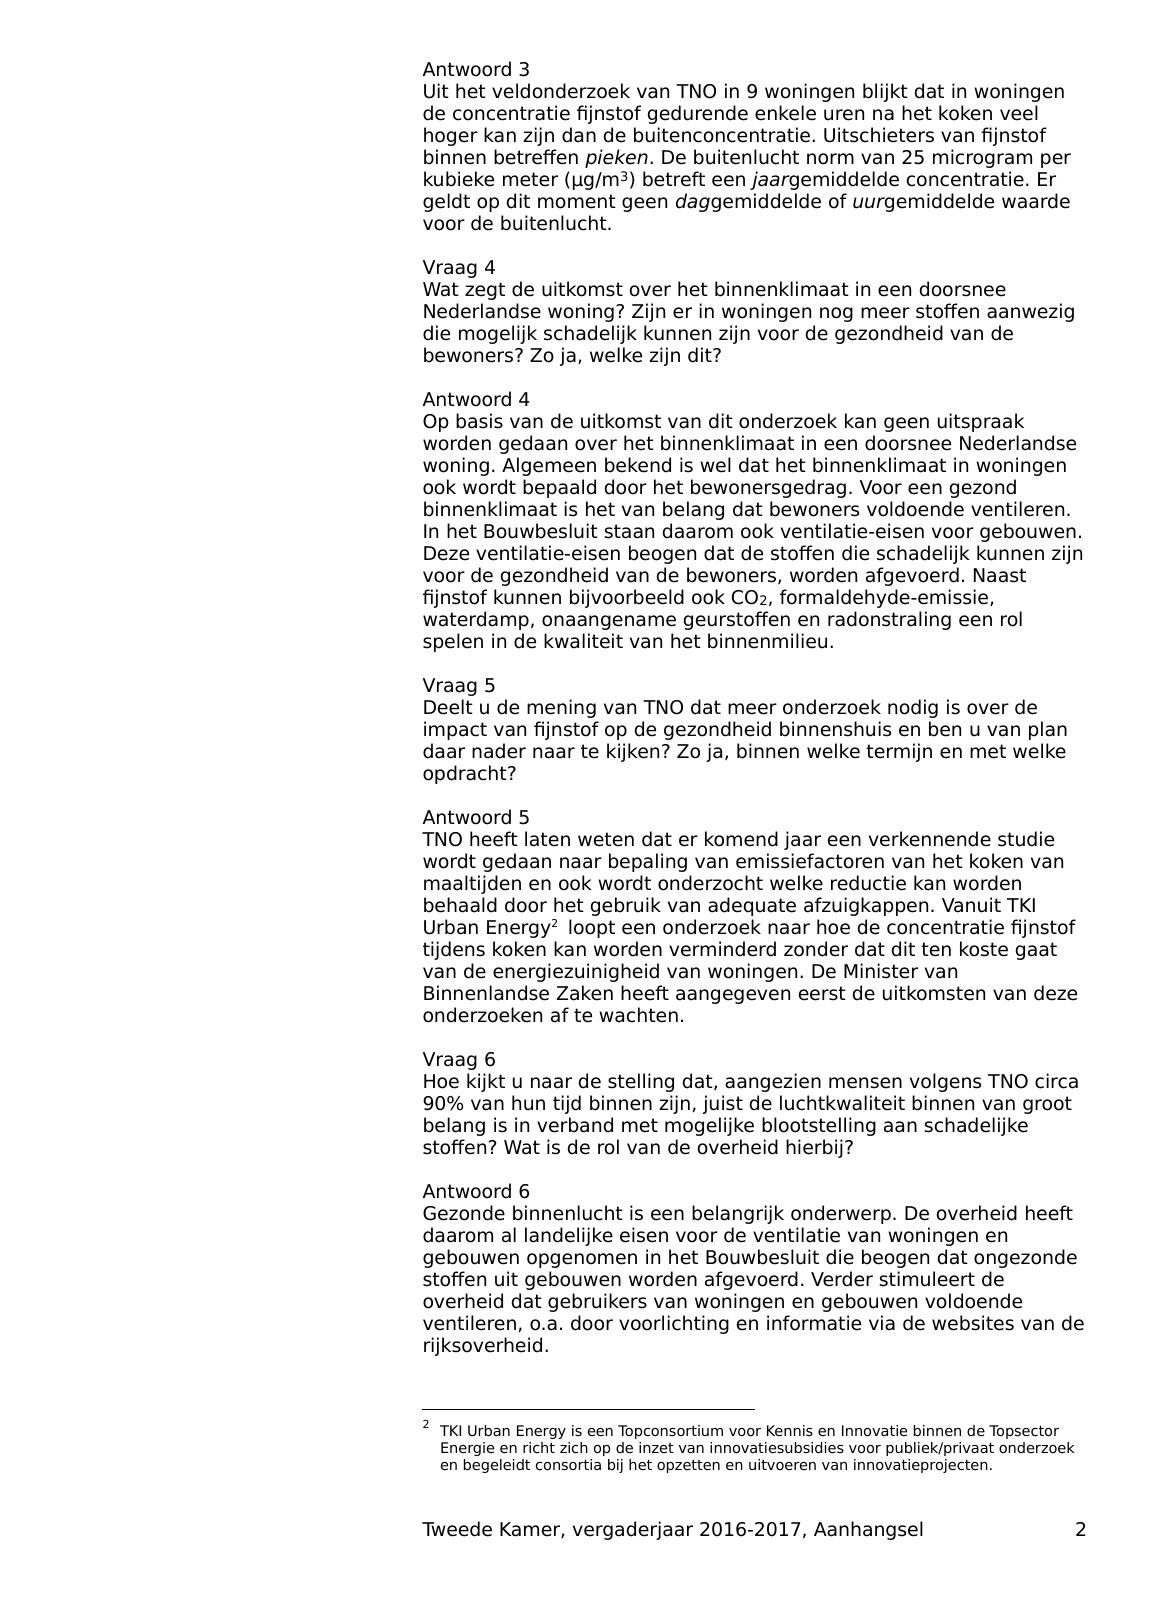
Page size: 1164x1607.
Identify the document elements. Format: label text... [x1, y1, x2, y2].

text Vraag 4 [422, 257, 1087, 279]
text TKI Urban Energy is een Topconsortium voor Kennis en Innovatie binnen de Topsector Energie en richt zich op de inzet van innovatiesubsidies voor publiek/privaat onderzoek en begeleidt consortia bij het opzetten en uitvoeren van innovatieprojecten. [422, 1418, 1087, 1474]
text Antwoord 3 [422, 59, 1087, 81]
text Gezonde binnenlucht is een belangrijk onderwerp. De overheid heeft daarom al landelijke eisen voor de ventilatie van woningen en gebouwen opgenomen in het Bouwbesluit die beogen dat ongezonde stoffen uit gebouwen worden afgevoerd. Verder stimuleert de overheid dat gebruikers van woningen en gebouwen voldoende ventileren, o.a. door voorlichting en informatie via de websites van de rijksoverheid. [422, 1203, 1087, 1357]
text Op basis van de uitkomst van dit onderzoek kan geen uitspraak worden gedaan over het binnenklimaat in een doorsnee Nederlandse woning. Algemeen bekend is wel dat het binnenklimaat in woningen ook wordt bepaald door het bewonersgedrag. Voor een gezond binnenklimaat is het van belang dat bewoners voldoende ventileren. In het Bouwbesluit staan daarom ook ventilatie-eisen voor gebouwen. Deze ventilatie-eisen beogen dat de stoffen die schadelijk kunnen zijn voor de gezondheid van de bewoners, worden afgevoerd. Naast fijnstof kunnen bijvoorbeeld ook CO2, formaldehyde-emissie, waterdamp, onaangename geurstoffen en radonstraling een rol spelen in de kwaliteit van het binnenmilieu. [422, 411, 1087, 653]
text Wat zegt de uitkomst over het binnenklimaat in een doorsnee Nederlandse woning? Zijn er in woningen nog meer stoffen aanwezig die mogelijk schadelijk kunnen zijn voor de gezondheid van de bewoners? Zo ja, welke zijn dit? [422, 279, 1087, 367]
text Vraag 6 [422, 1049, 1087, 1071]
text Uit het veldonderzoek van TNO in 9 woningen blijkt dat in woningen de concentratie fijnstof gedurende enkele uren na het koken veel hoger kan zijn dan de buitenconcentratie. Uitschieters van fijnstof binnen betreffen pieken. De buitenlucht norm van 25 microgram per kubieke meter (µg/m3) betreft een jaargemiddelde concentratie. Er geldt op dit moment geen daggemiddelde of uurgemiddelde waarde voor de buitenlucht. [422, 81, 1087, 235]
text Deelt u de mening van TNO dat meer onderzoek nodig is over de impact van fijnstof op de gezondheid binnenshuis en ben u van plan daar nader naar te kijken? Zo ja, binnen welke termijn en met welke opdracht? [422, 697, 1087, 785]
text Antwoord 4 [422, 389, 1087, 411]
text Hoe kijkt u naar de stelling dat, aangezien mensen volgens TNO circa 90% van hun tijd binnen zijn, juist de luchtkwaliteit binnen van groot belang is in verband met mogelijke blootstelling aan schadelijke stoffen? Wat is de rol van de overheid hierbij? [422, 1071, 1087, 1159]
text Antwoord 5 [422, 807, 1087, 829]
text Vraag 5 [422, 675, 1087, 697]
text Antwoord 6 [422, 1181, 1087, 1203]
text TNO heeft laten weten dat er komend jaar een verkennende studie wordt gedaan naar bepaling van emissiefactoren van het koken van maaltijden en ook wordt onderzocht welke reductie kan worden behaald door het gebruik van adequate afzuigkappen. Vanuit TKI Urban Energy loopt een onderzoek naar hoe de concentratie fijnstof tijdens koken kan worden verminderd zonder dat dit ten koste gaat van de energiezuinigheid van woningen. De Minister van Binnenlandse Zaken heeft aangegeven eerst de uitkomsten van deze onderzoeken af te wachten. [422, 829, 1087, 1027]
